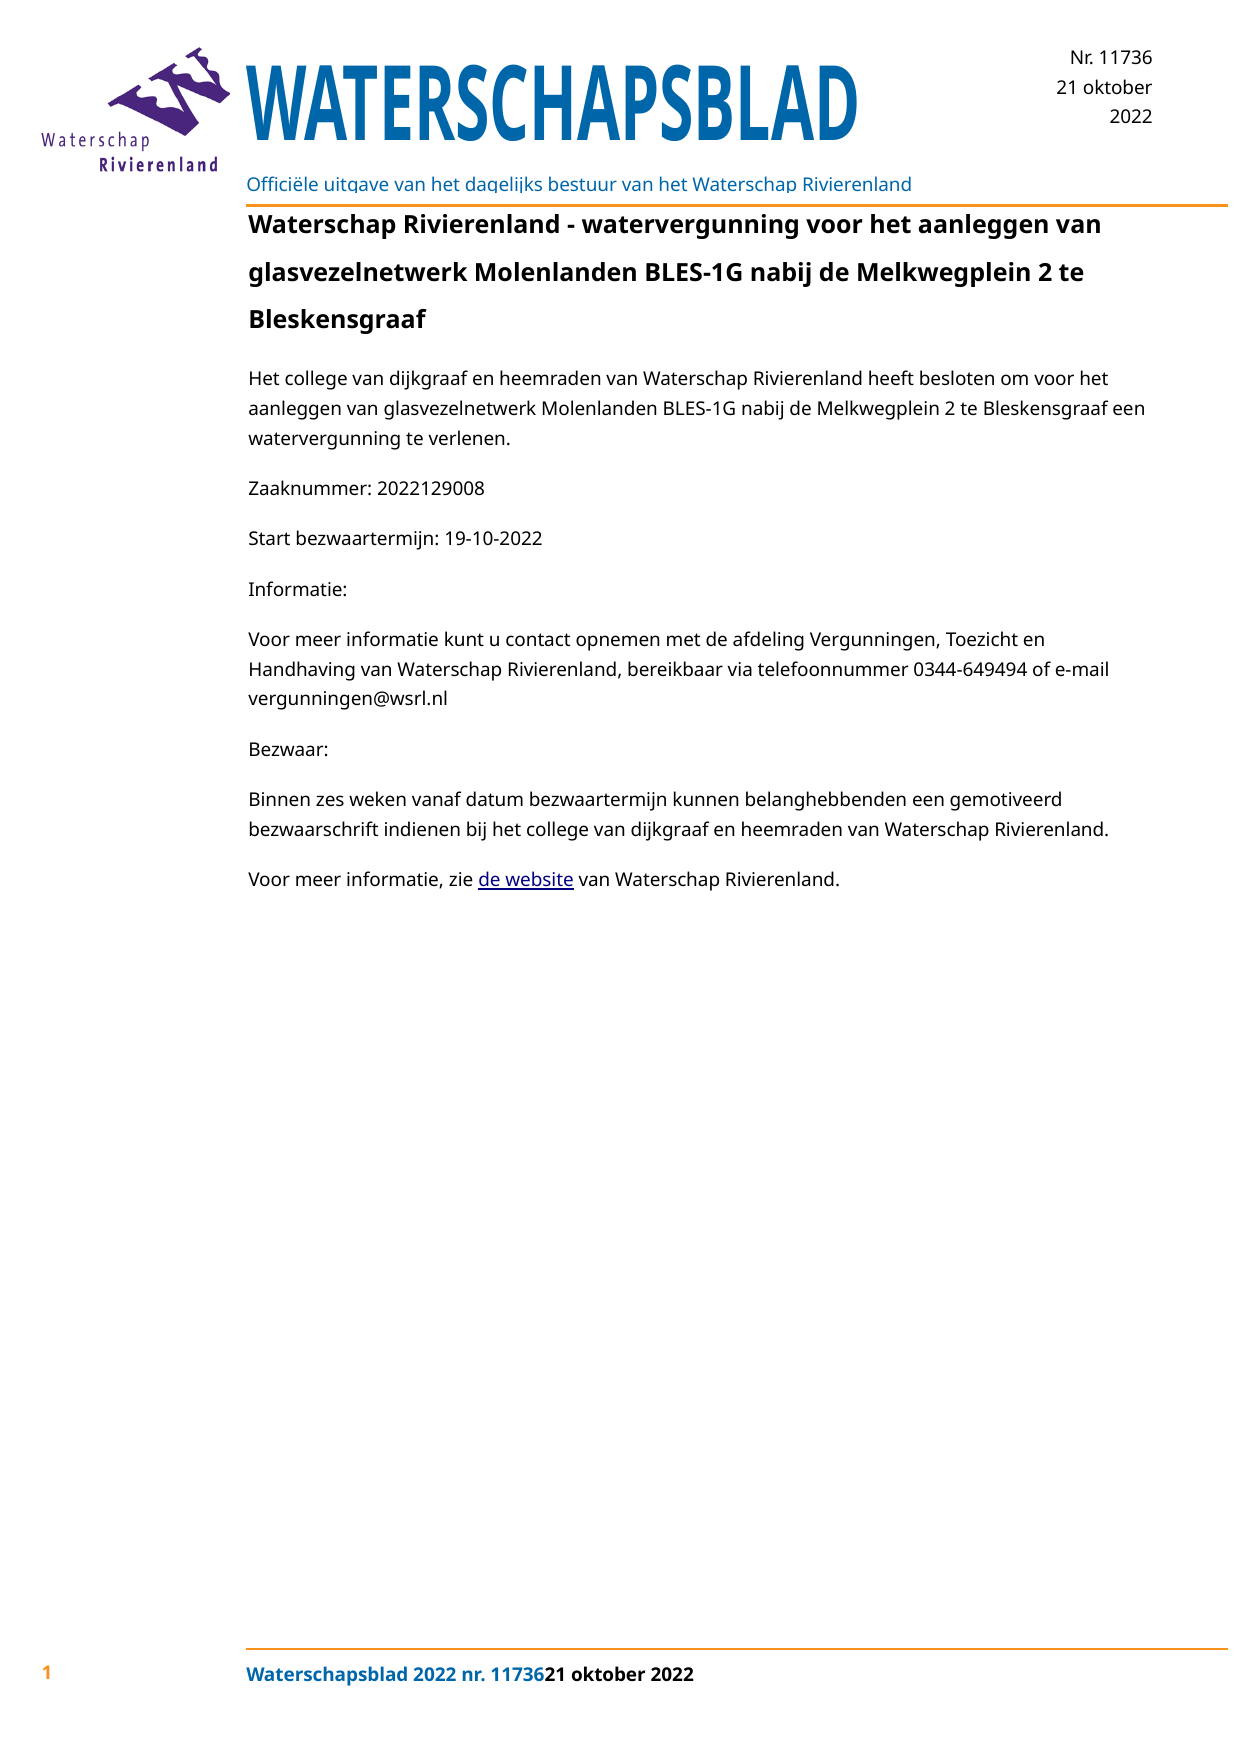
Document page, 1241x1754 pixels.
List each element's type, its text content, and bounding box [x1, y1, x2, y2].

text Waterschap Rivierenland - watervergunning voor het aanleggen van glasvezelnetwerk Molenlanden BLES-1G nabij de Melkwegplein 2 te Bleskensgraaf [248, 207, 1152, 336]
text Voor meer informatie, zie de website van Waterschap Rivierenland. [248, 866, 1152, 892]
picture [41, 47, 231, 172]
text Start bezwaartermijn: 19-10-2022 [248, 526, 1152, 551]
text Binnen zes weken vanaf datum bezwaartermijn kunnen belanghebbenden een gemotiveerd bezwaarschrift indienen bij het college van dijkgraaf en heemraden van Waterschap Rivierenland. [248, 786, 1152, 842]
text Bezwaar: [248, 736, 1152, 762]
text Voor meer informatie kunt u contact opnemen met de afdeling Vergunningen, Toezicht en Handhaving van Waterschap Rivierenland, bereikbaar via telefoonnummer 0344-649494 of e-mail vergunningen@wsrl.nl [248, 626, 1152, 711]
text Informatie: [248, 576, 1152, 602]
text Zaaknummer: 2022129008 [248, 475, 1152, 501]
text Het college van dijkgraaf en heemraden van Waterschap Rivierenland heeft besloten om voor het aanleggen van glasvezelnetwerk Molenlanden BLES-1G nabij de Melkwegplein 2 te Bleskensgraaf een watervergunning te verlenen. [248, 366, 1152, 450]
